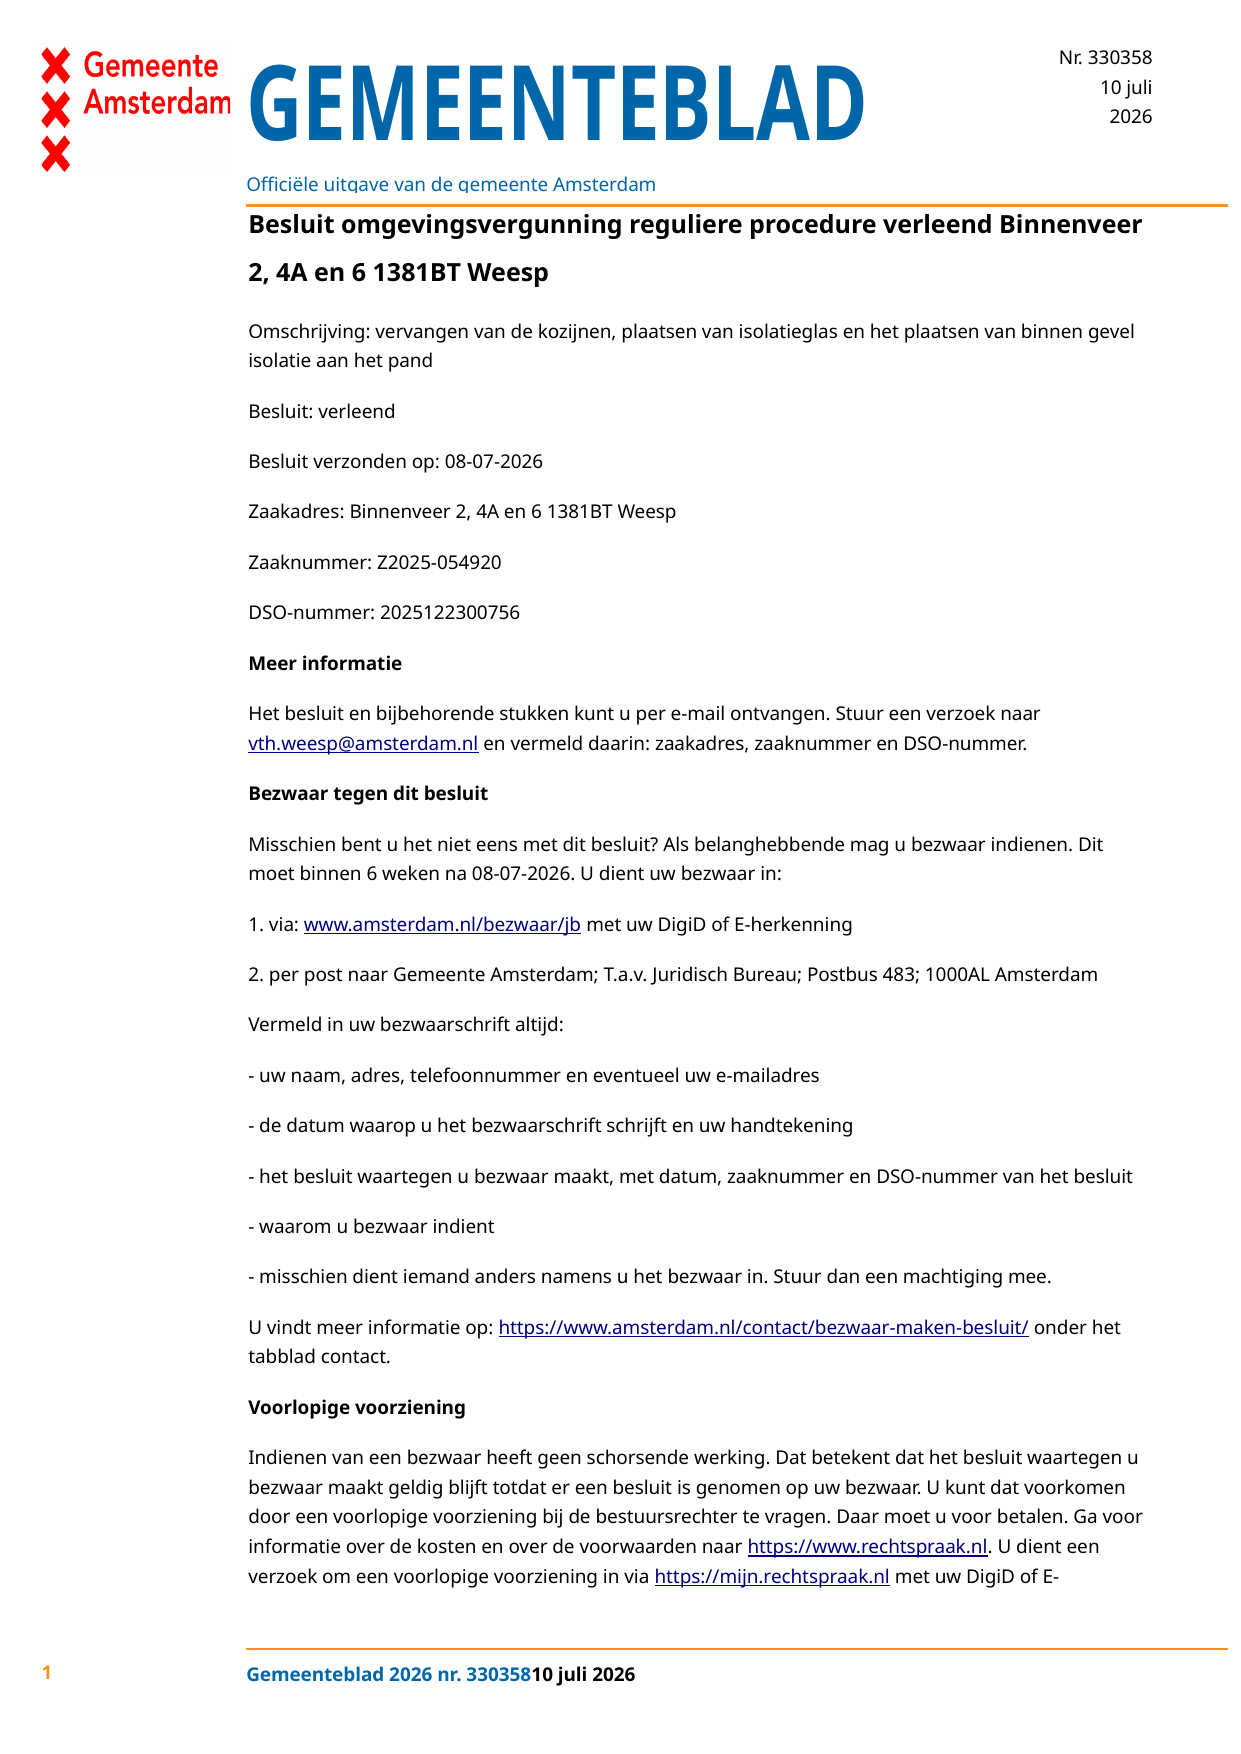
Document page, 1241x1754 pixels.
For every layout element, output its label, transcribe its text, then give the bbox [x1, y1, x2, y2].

text Omschrijving: vervangen van de kozijnen, plaatsen van isolatieglas en het plaatsen van binnen gevel isolatie aan het pand [248, 318, 1152, 373]
text Voorlopige voorziening [248, 1394, 1152, 1420]
text U vindt meer informatie op: https://www.amsterdam.nl/contact/bezwaar-maken-besluit/ onder het tabblad contact. [248, 1314, 1152, 1369]
text - het besluit waartegen u bezwaar maakt, met datum, zaaknummer en DSO-nummer van het besluit [248, 1163, 1152, 1189]
text Zaakadres: Binnenveer 2, 4A en 6 1381BT Weesp [248, 499, 1152, 524]
text - waarom u bezwaar indient [248, 1213, 1152, 1239]
text Besluit verzonden op: 08-07-2026 [248, 448, 1152, 474]
text DSO-nummer: 2025122300756 [248, 599, 1152, 625]
text - de datum waarop u het bezwaarschrift schrijft en uw handtekening [248, 1112, 1152, 1138]
text 1. via: www.amsterdam.nl/bezwaar/jb met uw DigiD of E-herkenning [248, 911, 1152, 937]
text Besluit: verleend [248, 398, 1152, 424]
text 2. per post naar Gemeente Amsterdam; T.a.v. Juridisch Bureau; Postbus 483; 1000AL Amsterdam [248, 961, 1152, 987]
picture [41, 47, 231, 172]
text Bezwaar tegen dit besluit [248, 780, 1152, 806]
text - misschien dient iemand anders namens u het bezwaar in. Stuur dan een machtiging mee. [248, 1264, 1152, 1289]
text Meer informatie [248, 650, 1152, 676]
text Het besluit en bijbehorende stukken kunt u per e-mail ontvangen. Stuur een verzoek naar vth.weesp@amsterdam.nl en vermeld daarin: zaakadres, zaaknummer en DSO-nummer. [248, 700, 1152, 756]
text - uw naam, adres, telefoonnummer en eventueel uw e-mailadres [248, 1062, 1152, 1088]
text Misschien bent u het niet eens met dit besluit? Als belanghebbende mag u bezwaar indienen. Dit moet binnen 6 weken na 08-07-2026. U dient uw bezwaar in: [248, 831, 1152, 886]
text Vermeld in uw bezwaarschrift altijd: [248, 1012, 1152, 1037]
text Besluit omgevingsvergunning reguliere procedure verleend Binnenveer 2, 4A en 6 1381BT Weesp [248, 207, 1152, 288]
text Indienen van een bezwaar heeft geen schorsende werking. Dat betekent dat het besluit waartegen u bezwaar maakt geldig blijft totdat er een besluit is genomen op uw bezwaar. U kunt dat voorkomen door een voorlopige voorziening bij de bestuursrechter te vragen. Daar moet u voor betalen. Ga voor informatie over de kosten en over de voorwaarden naar https://www.rechtspraak.nl. U dient een verzoek om een voorlopige voorziening in via https://mijn.rechtspraak.nl met uw DigiD of E- [248, 1444, 1152, 1589]
text Zaaknummer: Z2025-054920 [248, 549, 1152, 575]
